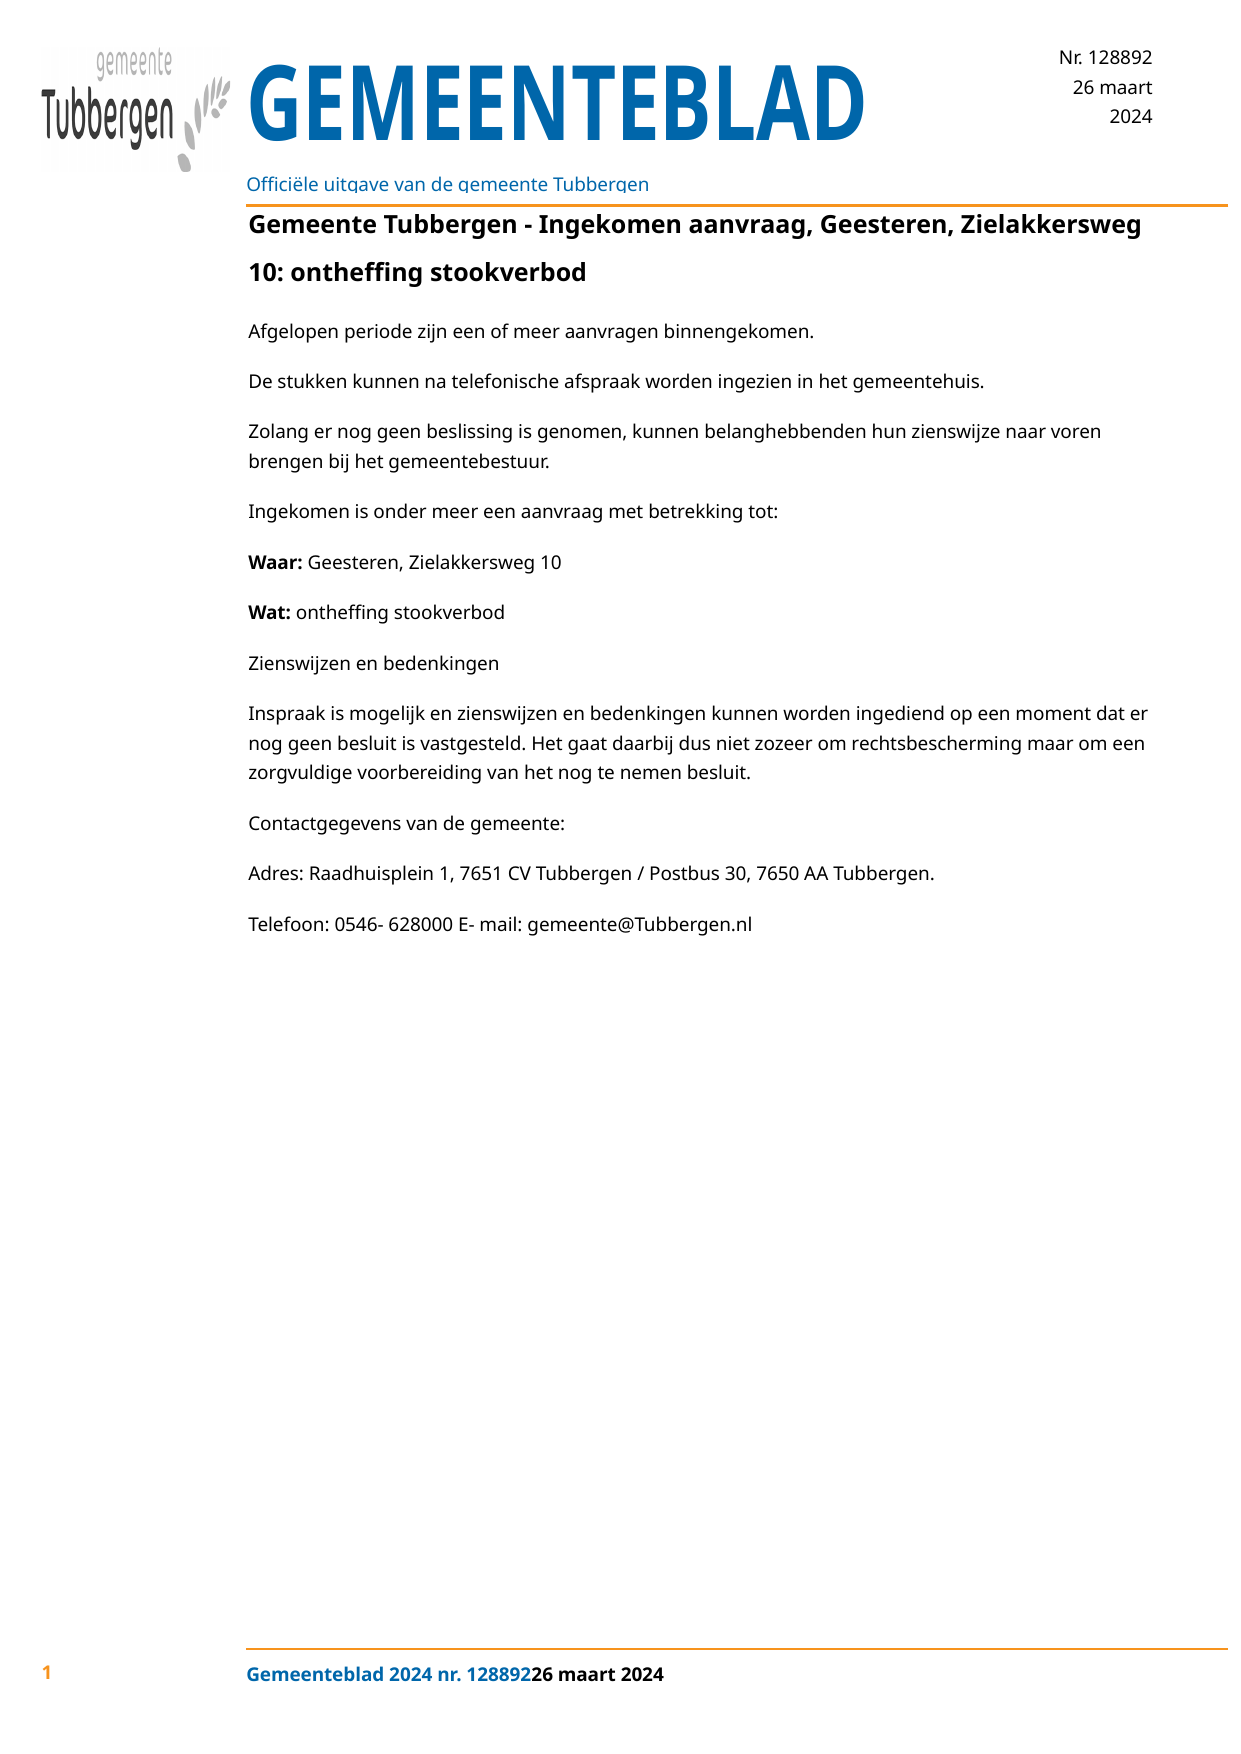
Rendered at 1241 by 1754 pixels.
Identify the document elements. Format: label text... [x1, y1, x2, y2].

text De stukken kunnen na telefonische afspraak worden ingezien in het gemeentehuis. [248, 368, 1152, 394]
text Zienswijzen en bedenkingen [248, 650, 1152, 676]
text Inspraak is mogelijk en zienswijzen en bedenkingen kunnen worden ingediend op een moment dat er nog geen besluit is vastgesteld. Het gaat daarbij dus niet zozeer om rechtsbescherming maar om een zorgvuldige voorbereiding van het nog te nemen besluit. [248, 700, 1152, 785]
text Wat: ontheffing stookverbod [248, 599, 1152, 625]
text Waar: Geesteren, Zielakkersweg 10 [248, 549, 1152, 575]
text Zolang er nog geen beslissing is genomen, kunnen belanghebbenden hun zienswijze naar voren brengen bij het gemeentebestuur. [248, 419, 1152, 474]
text Ingekomen is onder meer een aanvraag met betrekking tot: [248, 499, 1152, 524]
text Contactgegevens van de gemeente: [248, 810, 1152, 836]
picture [41, 47, 231, 172]
text Afgelopen periode zijn een of meer aanvragen binnengekomen. [248, 318, 1152, 344]
text Telefoon: 0546- 628000 E- mail: gemeente@Tubbergen.nl [248, 911, 1152, 937]
text Adres: Raadhuisplein 1, 7651 CV Tubbergen / Postbus 30, 7650 AA Tubbergen. [248, 860, 1152, 886]
text Gemeente Tubbergen - Ingekomen aanvraag, Geesteren, Zielakkersweg 10: ontheffing stookverbod [248, 207, 1152, 288]
